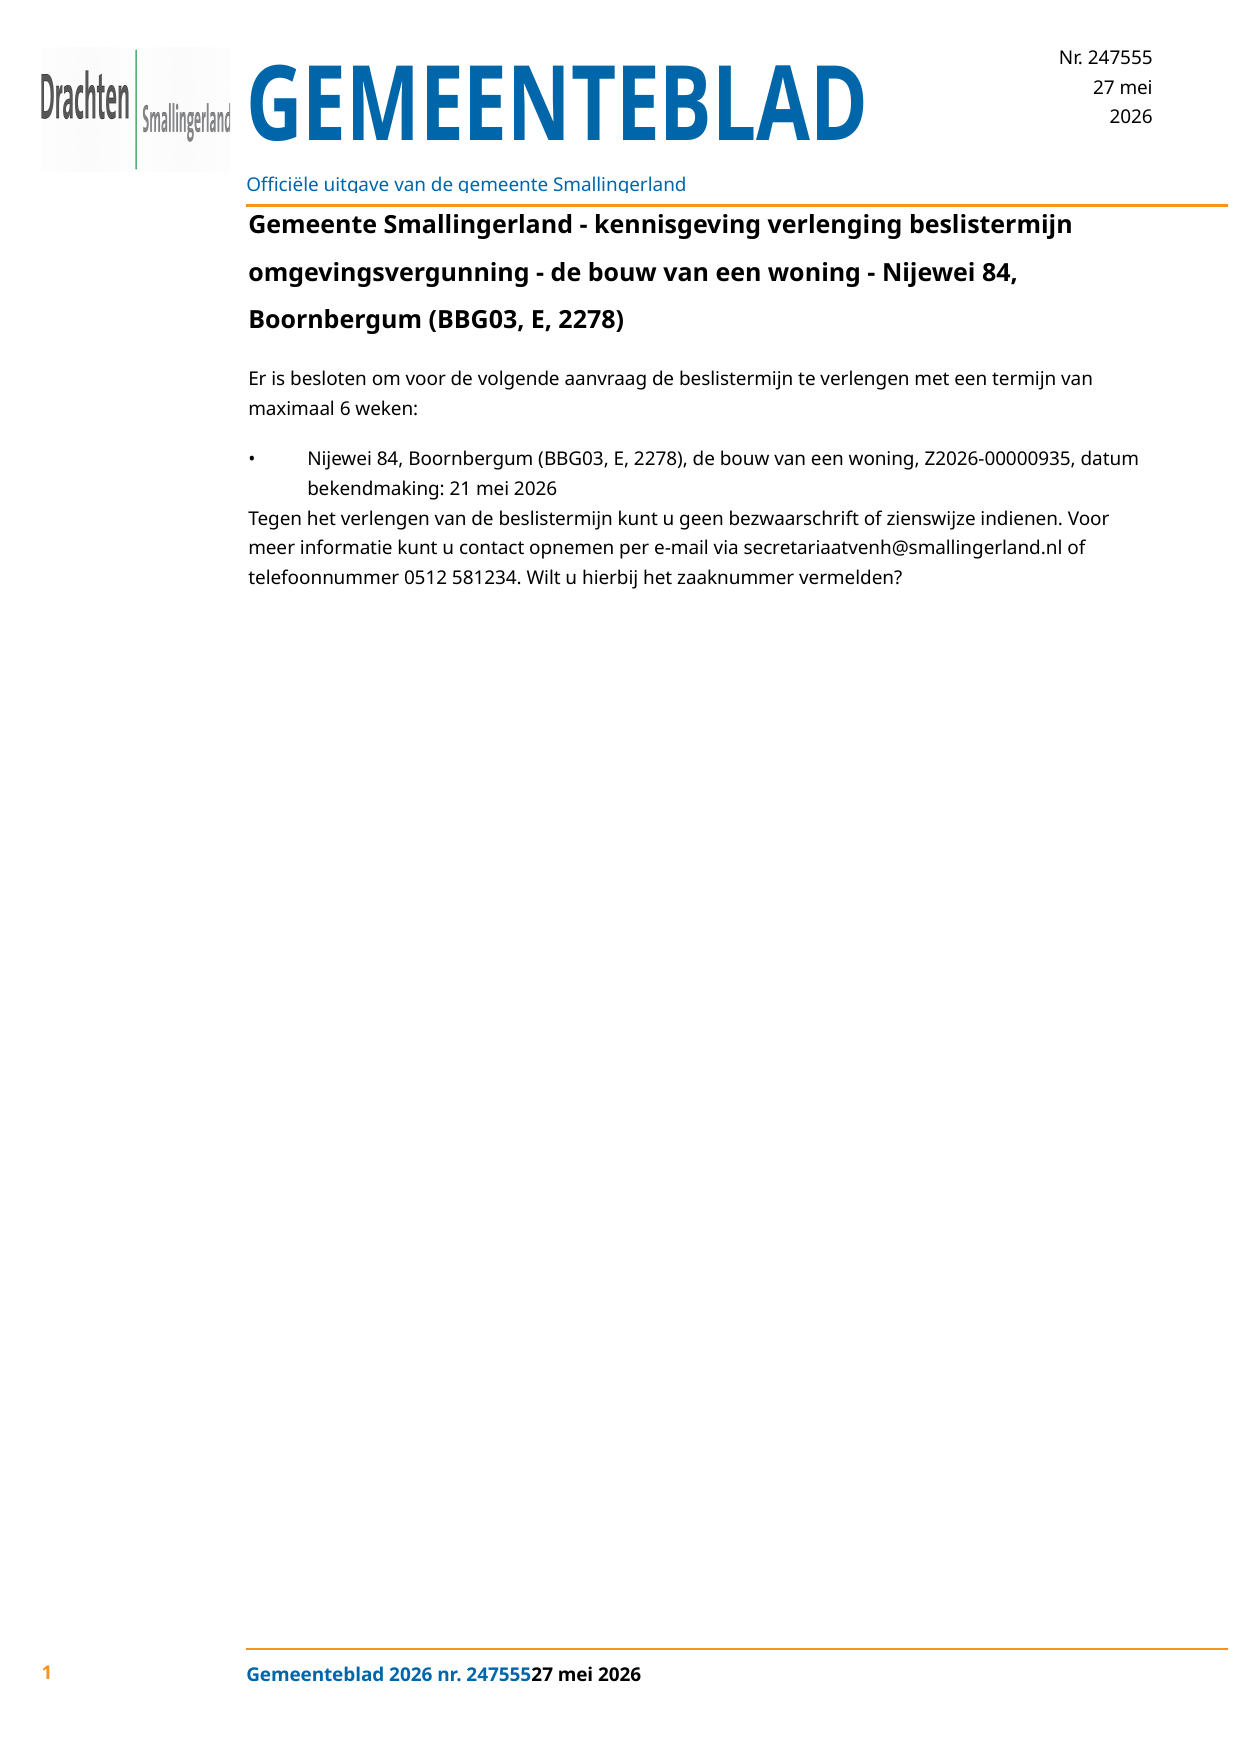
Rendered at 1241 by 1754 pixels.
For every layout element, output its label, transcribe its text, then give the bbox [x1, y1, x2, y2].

text Gemeente Smallingerland - kennisgeving verlenging beslistermijn omgevingsvergunning - de bouw van een woning - Nijewei 84, Boornbergum (BBG03, E, 2278) [248, 207, 1152, 336]
text Er is besloten om voor de volgende aanvraag de beslistermijn te verlengen met een termijn van maximaal 6 weken: [248, 366, 1152, 421]
picture [41, 47, 231, 172]
list Nijewei 84, Boornbergum (BBG03, E, 2278), de bouw van een woning, Z2026-00000935, datum bekendmaking: 21 mei 2026 [248, 446, 1152, 501]
text Tegen het verlengen van de beslistermijn kunt u geen bezwaarschrift of zienswijze indienen. Voor meer informatie kunt u contact opnemen per e-mail via secretariaatvenh@smallingerland.nl of telefoonnummer 0512 581234. Wilt u hierbij het zaaknummer vermelden? [248, 505, 1152, 589]
